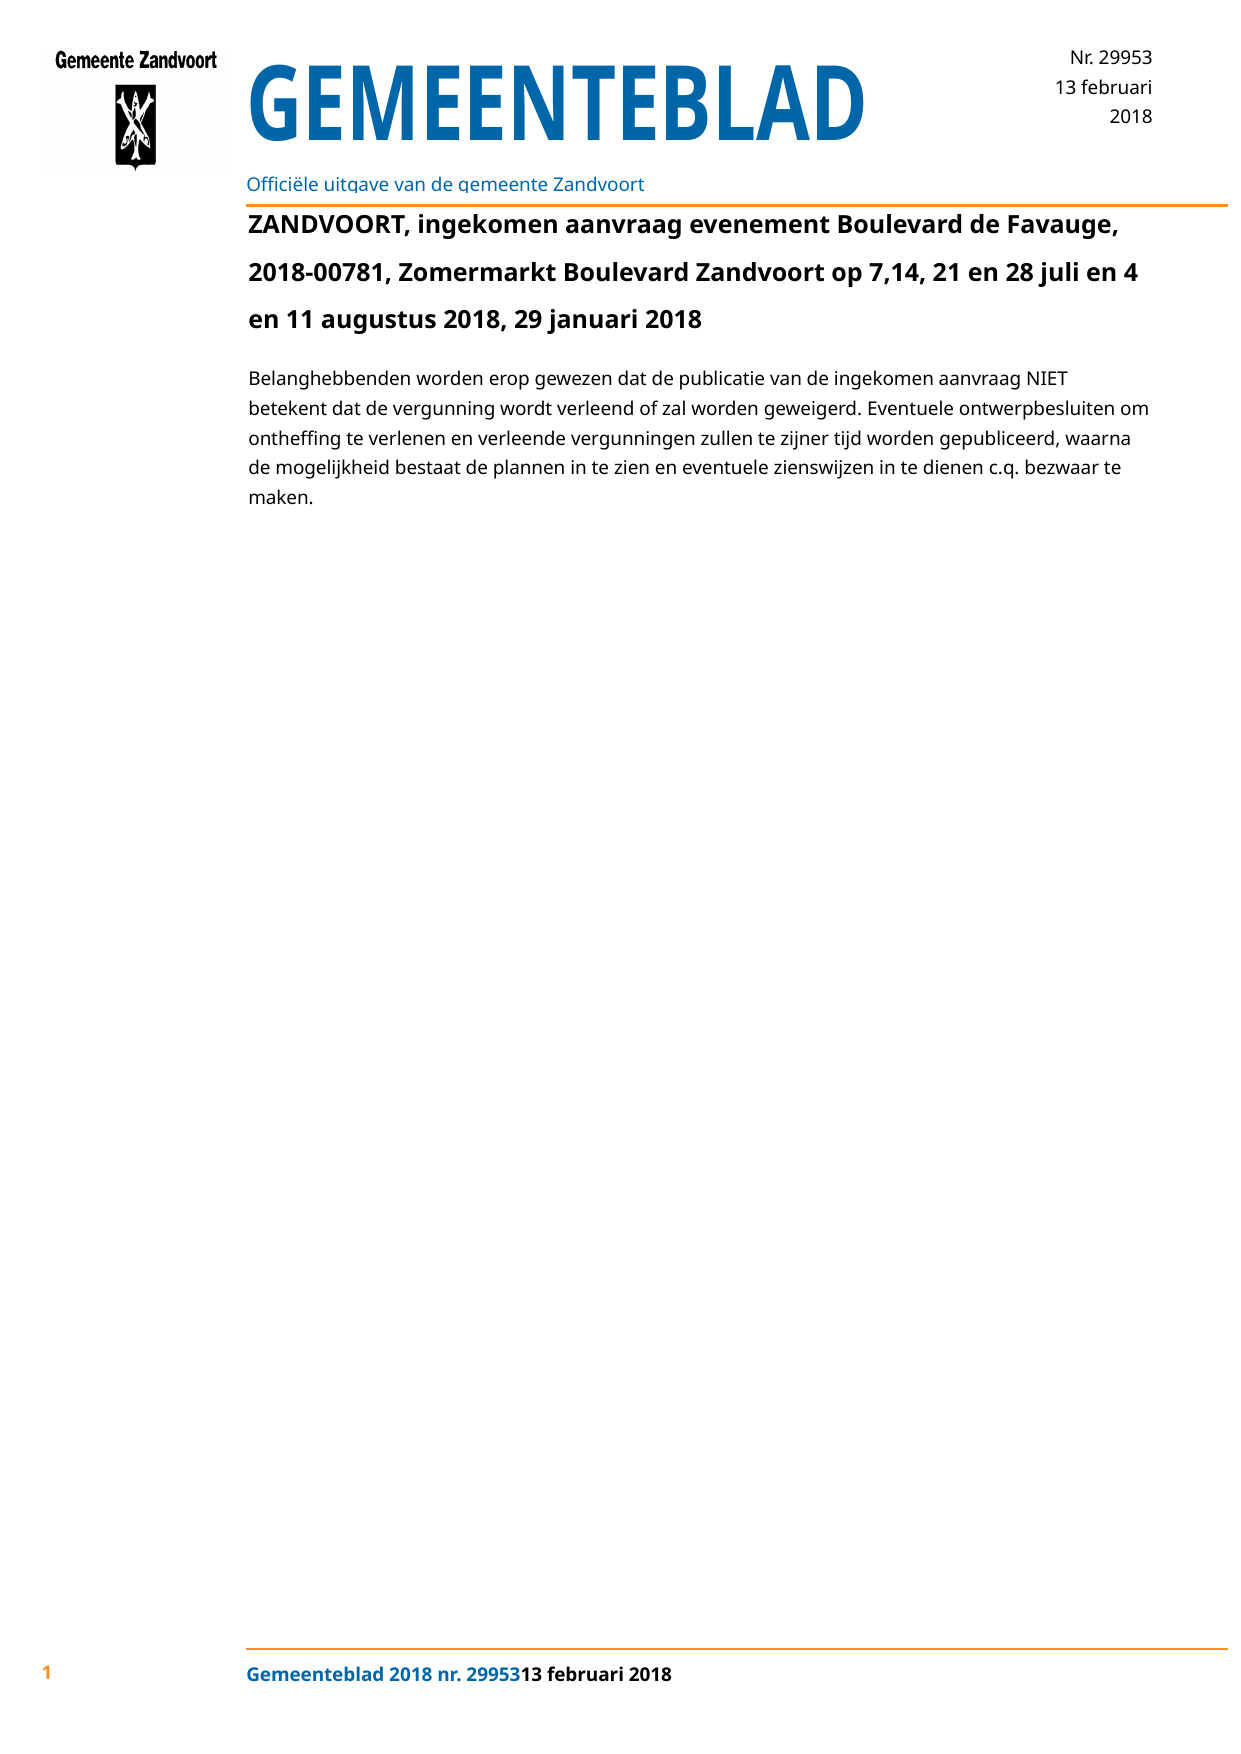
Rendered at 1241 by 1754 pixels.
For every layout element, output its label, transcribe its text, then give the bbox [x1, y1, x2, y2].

text Belanghebbenden worden erop gewezen dat de publicatie van de ingekomen aanvraag NIET betekent dat de vergunning wordt verleend of zal worden geweigerd. Eventuele ontwerpbesluiten om ontheffing te verlenen en verleende vergunningen zullen te zijner tijd worden gepubliceerd, waarna de mogelijkheid bestaat de plannen in te zien en eventuele zienswijzen in te dienen c.q. bezwaar te maken. [248, 366, 1152, 509]
text ZANDVOORT, ingekomen aanvraag evenement Boulevard de Favauge, 2018-00781, Zomermarkt Boulevard Zandvoort op 7,14, 21 en 28 juli en 4 en 11 augustus 2018, 29 januari 2018 [248, 207, 1152, 336]
picture [41, 47, 231, 172]
